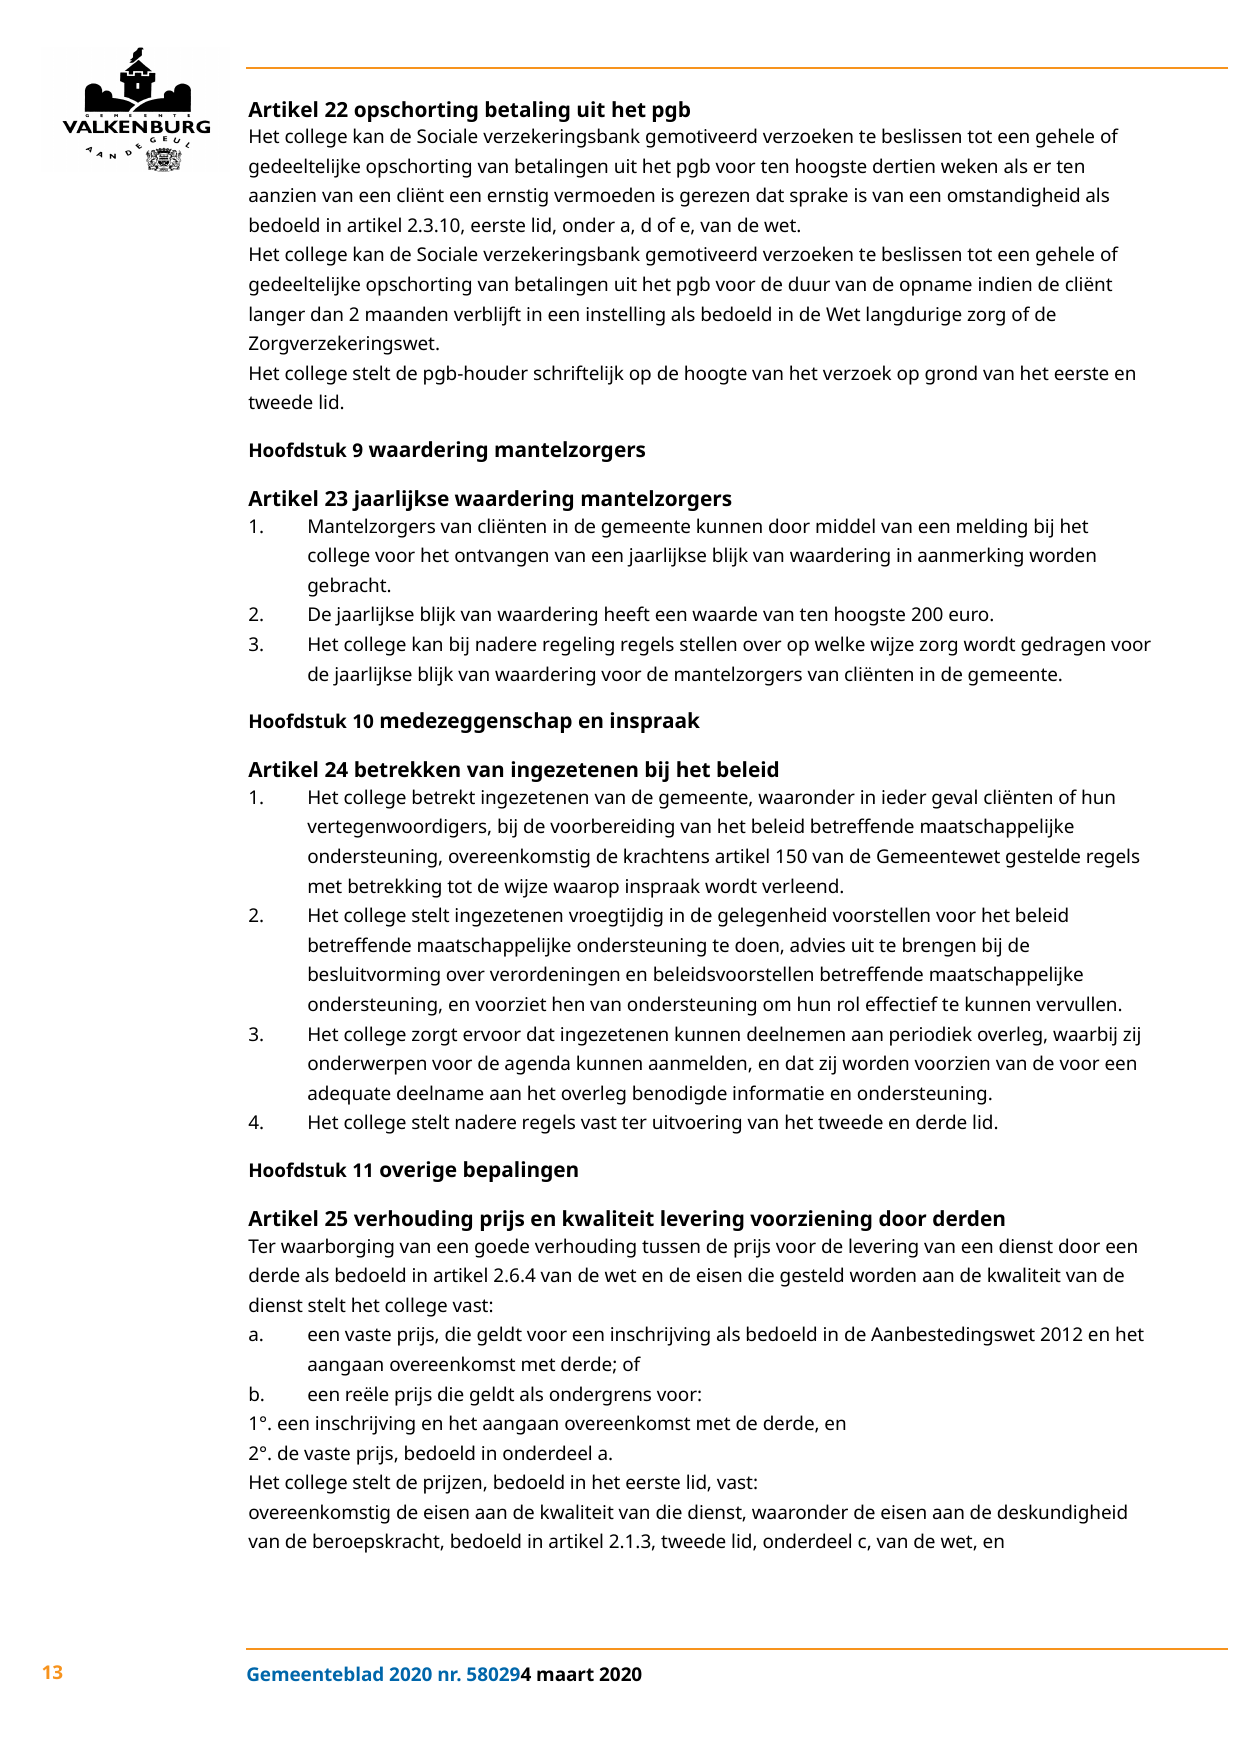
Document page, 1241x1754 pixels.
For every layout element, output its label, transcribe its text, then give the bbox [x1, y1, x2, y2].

text 1°. een inschrijving en het aangaan overeenkomst met de derde, en [248, 1410, 1152, 1436]
list een reële prijs die geldt als ondergrens voor: [248, 1381, 1152, 1406]
text Het college stelt de pgb-houder schriftelijk op de hoogte van het verzoek op grond van het eerste en tweede lid. [248, 360, 1152, 415]
list Het college zorgt ervoor dat ingezetenen kunnen deelnemen aan periodiek overleg, waarbij zij onderwerpen voor de agenda kunnen aanmelden, en dat zij worden voorzien van de voor een adequate deelname aan het overleg benodigde informatie en ondersteuning. [248, 1021, 1152, 1106]
text Artikel 22 opschorting betaling uit het pgb [248, 95, 1152, 123]
text Het college kan de Sociale verzekeringsbank gemotiveerd verzoeken te beslissen tot een gehele of gedeeltelijke opschorting van betalingen uit het pgb voor de duur van de opname indien de cliënt langer dan 2 maanden verblijft in een instelling als bedoeld in de Wet langdurige zorg of de Zorgverzekeringswet. [248, 242, 1152, 356]
text overeenkomstig de eisen aan de kwaliteit van die dienst, waaronder de eisen aan de deskundigheid van de beroepskracht, bedoeld in artikel 2.1.3, tweede lid, onderdeel c, van de wet, en [248, 1499, 1152, 1554]
text Het college kan de Sociale verzekeringsbank gemotiveerd verzoeken te beslissen tot een gehele of gedeeltelijke opschorting van betalingen uit het pgb voor ten hoogste dertien weken als er ten aanzien van een cliënt een ernstig vermoeden is gerezen dat sprake is van een omstandigheid als bedoeld in artikel 2.3.10, eerste lid, onder a, d of e, van de wet. [248, 123, 1152, 238]
text Hoofdstuk 11 overige bepalingen [248, 1155, 1152, 1183]
list Het college kan bij nadere regeling regels stellen over op welke wijze zorg wordt gedragen voor de jaarlijkse blijk van waardering voor de mantelzorgers van cliënten in de gemeente. [248, 631, 1152, 686]
picture [41, 47, 231, 172]
text Het college stelt de prijzen, bedoeld in het eerste lid, vast: [248, 1469, 1152, 1495]
text Artikel 24 betrekken van ingezetenen bij het beleid [248, 756, 1152, 784]
text Artikel 23 jaarlijkse waardering mantelzorgers [248, 484, 1152, 513]
list een vaste prijs, die geldt voor een inschrijving als bedoeld in de Aanbestedingswet 2012 en het aangaan overeenkomst met derde; of [248, 1322, 1152, 1377]
text 2°. de vaste prijs, bedoeld in onderdeel a. [248, 1440, 1152, 1466]
list Het college betrekt ingezetenen van de gemeente, waaronder in ieder geval cliënten of hun vertegenwoordigers, bij de voorbereiding van het beleid betreffende maatschappelijke ondersteuning, overeenkomstig de krachtens artikel 150 van de Gemeentewet gestelde regels met betrekking tot de wijze waarop inspraak wordt verleend. [248, 784, 1152, 898]
list Het college stelt nadere regels vast ter uitvoering van het tweede en derde lid. [248, 1109, 1152, 1135]
text Ter waarborging van een goede verhouding tussen de prijs voor de levering van een dienst door een derde als bedoeld in artikel 2.6.4 van de wet en de eisen die gesteld worden aan de kwaliteit van de dienst stelt het college vast: [248, 1233, 1152, 1318]
text Hoofdstuk 9 waardering mantelzorgers [248, 435, 1152, 463]
list Het college stelt ingezetenen vroegtijdig in de gelegenheid voorstellen voor het beleid betreffende maatschappelijke ondersteuning te doen, advies uit te brengen bij de besluitvorming over verordeningen en beleidsvoorstellen betreffende maatschappelijke ondersteuning, en voorziet hen van ondersteuning om hun rol effectief te kunnen vervullen. [248, 902, 1152, 1017]
text Artikel 25 verhouding prijs en kwaliteit levering voorziening door derden [248, 1204, 1152, 1233]
list Mantelzorgers van cliënten in de gemeente kunnen door middel van een melding bij het college voor het ontvangen van een jaarlijkse blijk van waardering in aanmerking worden gebracht. [248, 513, 1152, 598]
list De jaarlijkse blijk van waardering heeft een waarde van ten hoogste 200 euro. [248, 602, 1152, 627]
text Hoofdstuk 10 medezeggenschap en inspraak [248, 706, 1152, 735]
